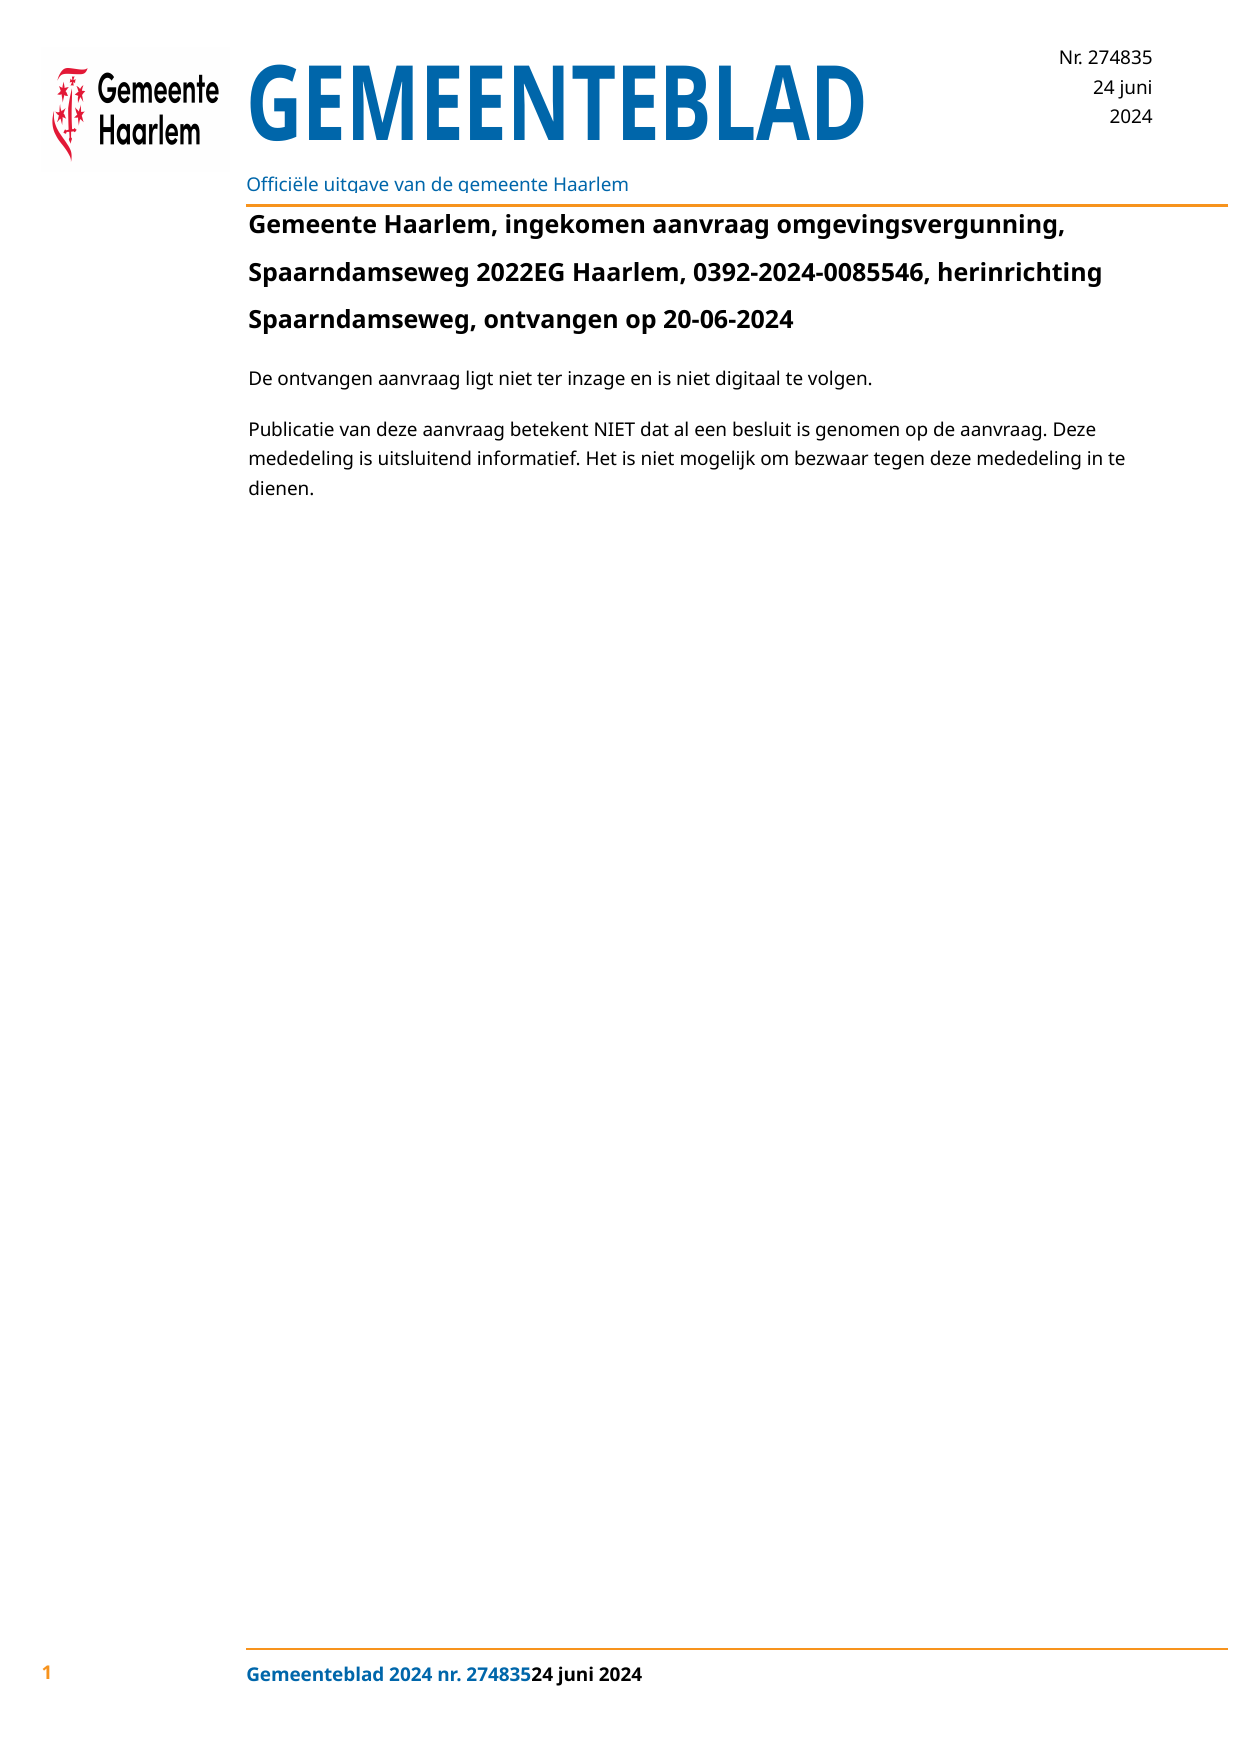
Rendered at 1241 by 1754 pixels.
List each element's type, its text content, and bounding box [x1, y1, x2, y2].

text Gemeente Haarlem, ingekomen aanvraag omgevingsvergunning, Spaarndamseweg 2022EG Haarlem, 0392-2024-0085546, herinrichting Spaarndamseweg, ontvangen op 20-06-2024 [248, 207, 1152, 336]
picture [41, 47, 231, 172]
text De ontvangen aanvraag ligt niet ter inzage en is niet digitaal te volgen. [248, 366, 1152, 391]
text Publicatie van deze aanvraag betekent NIET dat al een besluit is genomen op de aanvraag. Deze mededeling is uitsluitend informatief. Het is niet mogelijk om bezwaar tegen deze mededeling in te dienen. [248, 416, 1152, 501]
